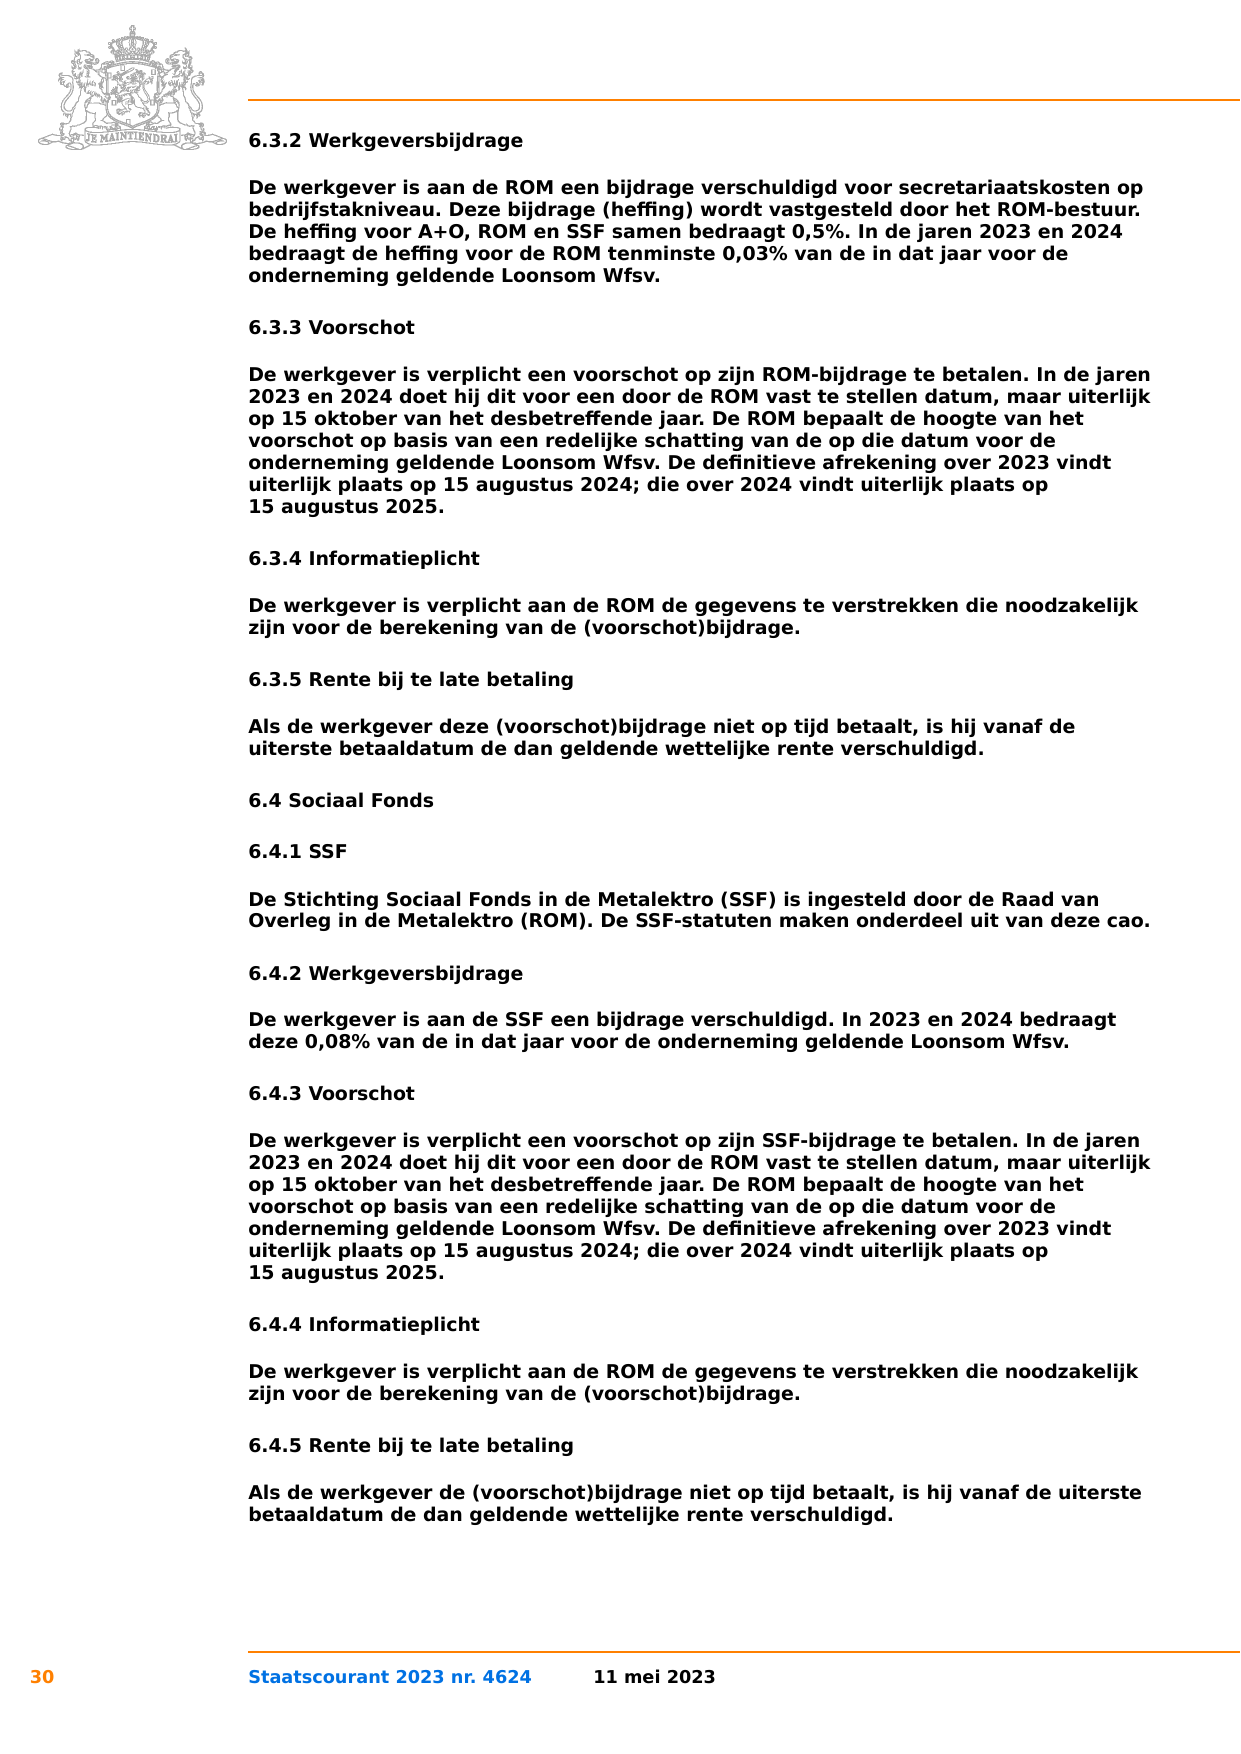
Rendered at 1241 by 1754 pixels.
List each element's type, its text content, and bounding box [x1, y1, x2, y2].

subtitle 6.3.4 Informatieplicht [248, 548, 1163, 569]
subtitle 6.4 Sociaal Fonds [248, 789, 1163, 811]
subtitle 6.4.5 Rente bij te late betaling [248, 1435, 1163, 1457]
text De Stichting Sociaal Fonds in de Metalektro (SSF) is ingesteld door de Raad van Overleg in de Metalektro (ROM). De SSF-statuten maken onderdeel uit van deze cao. [248, 888, 1163, 932]
subtitle 6.3.5 Rente bij te late betaling [248, 668, 1163, 691]
subtitle 6.4.4 Informatieplicht [248, 1314, 1163, 1336]
text Als de werkgever deze (voorschot)bijdrage niet op tijd betaalt, is hij vanaf de uiterste betaaldatum de dan geldende wettelijke rente verschuldigd. [248, 716, 1163, 759]
subtitle 6.4.2 Werkgeversbijdrage [248, 962, 1163, 984]
text De werkgever is aan de SSF een bijdrage verschuldigd. In 2023 en 2024 bedraagt deze 0,08% van de in dat jaar voor de onderneming geldende Loonsom Wfsv. [248, 1009, 1163, 1053]
text Als de werkgever de (voorschot)bijdrage niet op tijd betaalt, is hij vanaf de uiterste betaaldatum de dan geldende wettelijke rente verschuldigd. [248, 1482, 1163, 1526]
subtitle 6.3.3 Voorschot [248, 317, 1163, 339]
text De werkgever is verplicht aan de ROM de gegevens te verstrekken die noodzakelijk zijn voor de berekening van de (voorschot)bijdrage. [248, 1361, 1163, 1405]
text De werkgever is verplicht aan de ROM de gegevens te verstrekken die noodzakelijk zijn voor de berekening van de (voorschot)bijdrage. [248, 594, 1163, 638]
picture [38, 25, 227, 150]
subtitle 6.3.2 Werkgeversbijdrage [248, 130, 1163, 152]
subtitle 6.4.3 Voorschot [248, 1083, 1163, 1105]
text De werkgever is aan de ROM een bijdrage verschuldigd voor secretariaatskosten op bedrijfstakniveau. Deze bijdrage (heffing) wordt vastgesteld door het ROM-bestuur. De heffing voor A+O, ROM en SSF samen bedraagt 0,5%. In de jaren 2023 en 2024 bedraagt de heffing voor de ROM tenminste 0,03% van de in dat jaar voor de onderneming geldende Loonsom Wfsv. [248, 177, 1163, 287]
text De werkgever is verplicht een voorschot op zijn ROM-bijdrage te betalen. In de jaren 2023 en 2024 doet hij dit voor een door de ROM vast te stellen datum, maar uiterlijk op 15 oktober van het desbetreffende jaar. De ROM bepaalt de hoogte van het voorschot op basis van een redelijke schatting van de op die datum voor de onderneming geldende Loonsom Wfsv. De definitieve afrekening over 2023 vindt uiterlijk plaats op 15 augustus 2024; die over 2024 vindt uiterlijk plaats op 15 augustus 2025. [248, 364, 1163, 518]
text De werkgever is verplicht een voorschot op zijn SSF-bijdrage te betalen. In de jaren 2023 en 2024 doet hij dit voor een door de ROM vast te stellen datum, maar uiterlijk op 15 oktober van het desbetreffende jaar. De ROM bepaalt de hoogte van het voorschot op basis van een redelijke schatting van de op die datum voor de onderneming geldende Loonsom Wfsv. De definitieve afrekening over 2023 vindt uiterlijk plaats op 15 augustus 2024; die over 2024 vindt uiterlijk plaats op 15 augustus 2025. [248, 1130, 1163, 1284]
subtitle 6.4.1 SSF [248, 841, 1163, 863]
